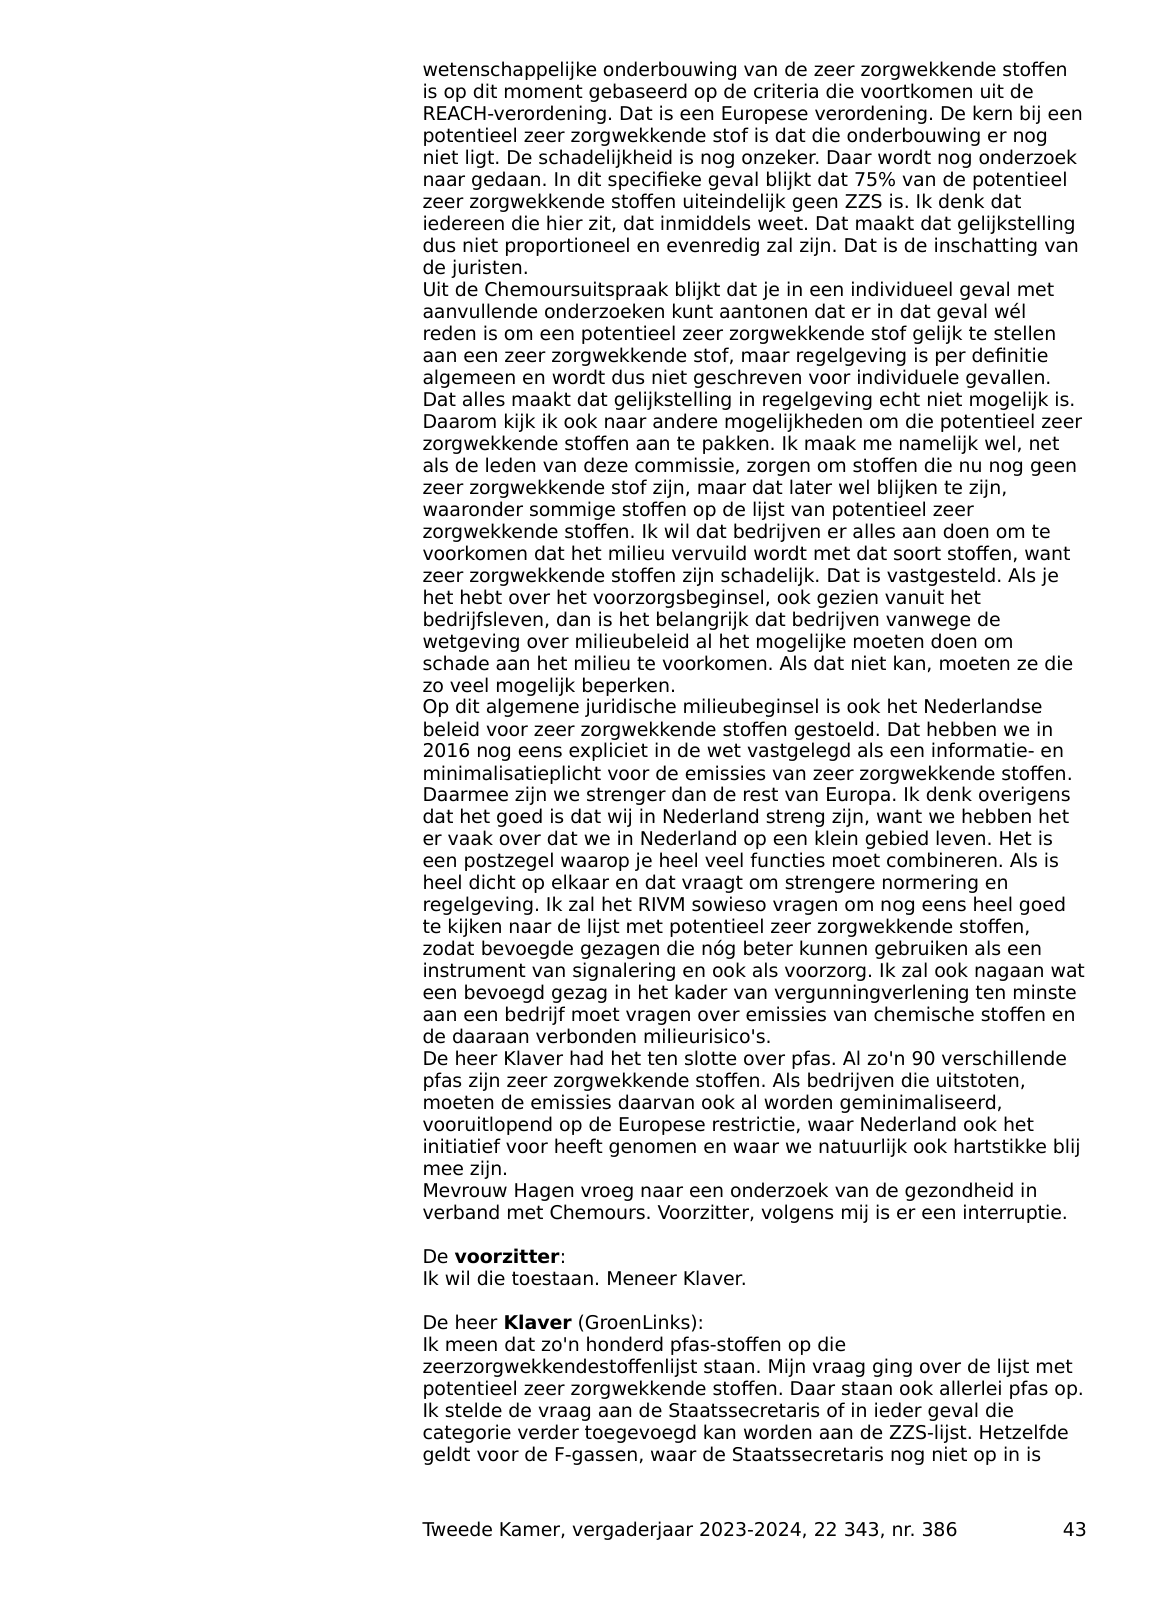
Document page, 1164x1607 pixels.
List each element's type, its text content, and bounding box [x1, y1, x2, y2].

text wetenschappelijke onderbouwing van de zeer zorgwekkende stoffen is op dit moment gebaseerd op de criteria die voortkomen uit de REACH-verordening. Dat is een Europese verordening. De kern bij een potentieel zeer zorgwekkende stof is dat die onderbouwing er nog niet ligt. De schadelijkheid is nog onzeker. Daar wordt nog onderzoek naar gedaan. In dit specifieke geval blijkt dat 75% van de potentieel zeer zorgwekkende stoffen uiteindelijk geen ZZS is. Ik denk dat iedereen die hier zit, dat inmiddels weet. Dat maakt dat gelijkstelling dus niet proportioneel en evenredig zal zijn. Dat is de inschatting van de juristen. [422, 59, 1087, 279]
text De voorzitter: [422, 1246, 1087, 1268]
text Ik meen dat zo'n honderd pfas-stoffen op die zeerzorgwekkendestoffenlijst staan. Mijn vraag ging over de lijst met potentieel zeer zorgwekkende stoffen. Daar staan ook allerlei pfas op. Ik stelde de vraag aan de Staatssecretaris of in ieder geval die categorie verder toegevoegd kan worden aan de ZZS-lijst. Hetzelfde geldt voor de F-gassen, waar de Staatssecretaris nog niet op in is [422, 1334, 1087, 1466]
text Ik wil die toestaan. Meneer Klaver. [422, 1268, 1087, 1290]
text De heer Klaver had het ten slotte over pfas. Al zo'n 90 verschillende pfas zijn zeer zorgwekkende stoffen. Als bedrijven die uitstoten, moeten de emissies daarvan ook al worden geminimaliseerd, vooruitlopend op de Europese restrictie, waar Nederland ook het initiatief voor heeft genomen en waar we natuurlijk ook hartstikke blij mee zijn. [422, 1048, 1087, 1180]
text Uit de Chemoursuitspraak blijkt dat je in een individueel geval met aanvullende onderzoeken kunt aantonen dat er in dat geval wél reden is om een potentieel zeer zorgwekkende stof gelijk te stellen aan een zeer zorgwekkende stof, maar regelgeving is per definitie algemeen en wordt dus niet geschreven voor individuele gevallen. Dat alles maakt dat gelijkstelling in regelgeving echt niet mogelijk is. Daarom kijk ik ook naar andere mogelijkheden om die potentieel zeer zorgwekkende stoffen aan te pakken. Ik maak me namelijk wel, net als de leden van deze commissie, zorgen om stoffen die nu nog geen zeer zorgwekkende stof zijn, maar dat later wel blijken te zijn, waaronder sommige stoffen op de lijst van potentieel zeer zorgwekkende stoffen. Ik wil dat bedrijven er alles aan doen om te voorkomen dat het milieu vervuild wordt met dat soort stoffen, want zeer zorgwekkende stoffen zijn schadelijk. Dat is vastgesteld. Als je het hebt over het voorzorgsbeginsel, ook gezien vanuit het bedrijfsleven, dan is het belangrijk dat bedrijven vanwege de wetgeving over milieubeleid al het mogelijke moeten doen om schade aan het milieu te voorkomen. Als dat niet kan, moeten ze die zo veel mogelijk beperken. [422, 279, 1087, 696]
text Mevrouw Hagen vroeg naar een onderzoek van de gezondheid in verband met Chemours. Voorzitter, volgens mij is er een interruptie. [422, 1180, 1087, 1224]
text De heer Klaver (GroenLinks): [422, 1312, 1087, 1334]
text Op dit algemene juridische milieubeginsel is ook het Nederlandse beleid voor zeer zorgwekkende stoffen gestoeld. Dat hebben we in 2016 nog eens expliciet in de wet vastgelegd als een informatie- en minimalisatieplicht voor de emissies van zeer zorgwekkende stoffen. Daarmee zijn we strenger dan de rest van Europa. Ik denk overigens dat het goed is dat wij in Nederland streng zijn, want we hebben het er vaak over dat we in Nederland op een klein gebied leven. Het is een postzegel waarop je heel veel functies moet combineren. Als is heel dicht op elkaar en dat vraagt om strengere normering en regelgeving. Ik zal het RIVM sowieso vragen om nog eens heel goed te kijken naar de lijst met potentieel zeer zorgwekkende stoffen, zodat bevoegde gezagen die nóg beter kunnen gebruiken als een instrument van signalering en ook als voorzorg. Ik zal ook nagaan wat een bevoegd gezag in het kader van vergunningverlening ten minste aan een bedrijf moet vragen over emissies van chemische stoffen en de daaraan verbonden milieurisico's. [422, 696, 1087, 1048]
